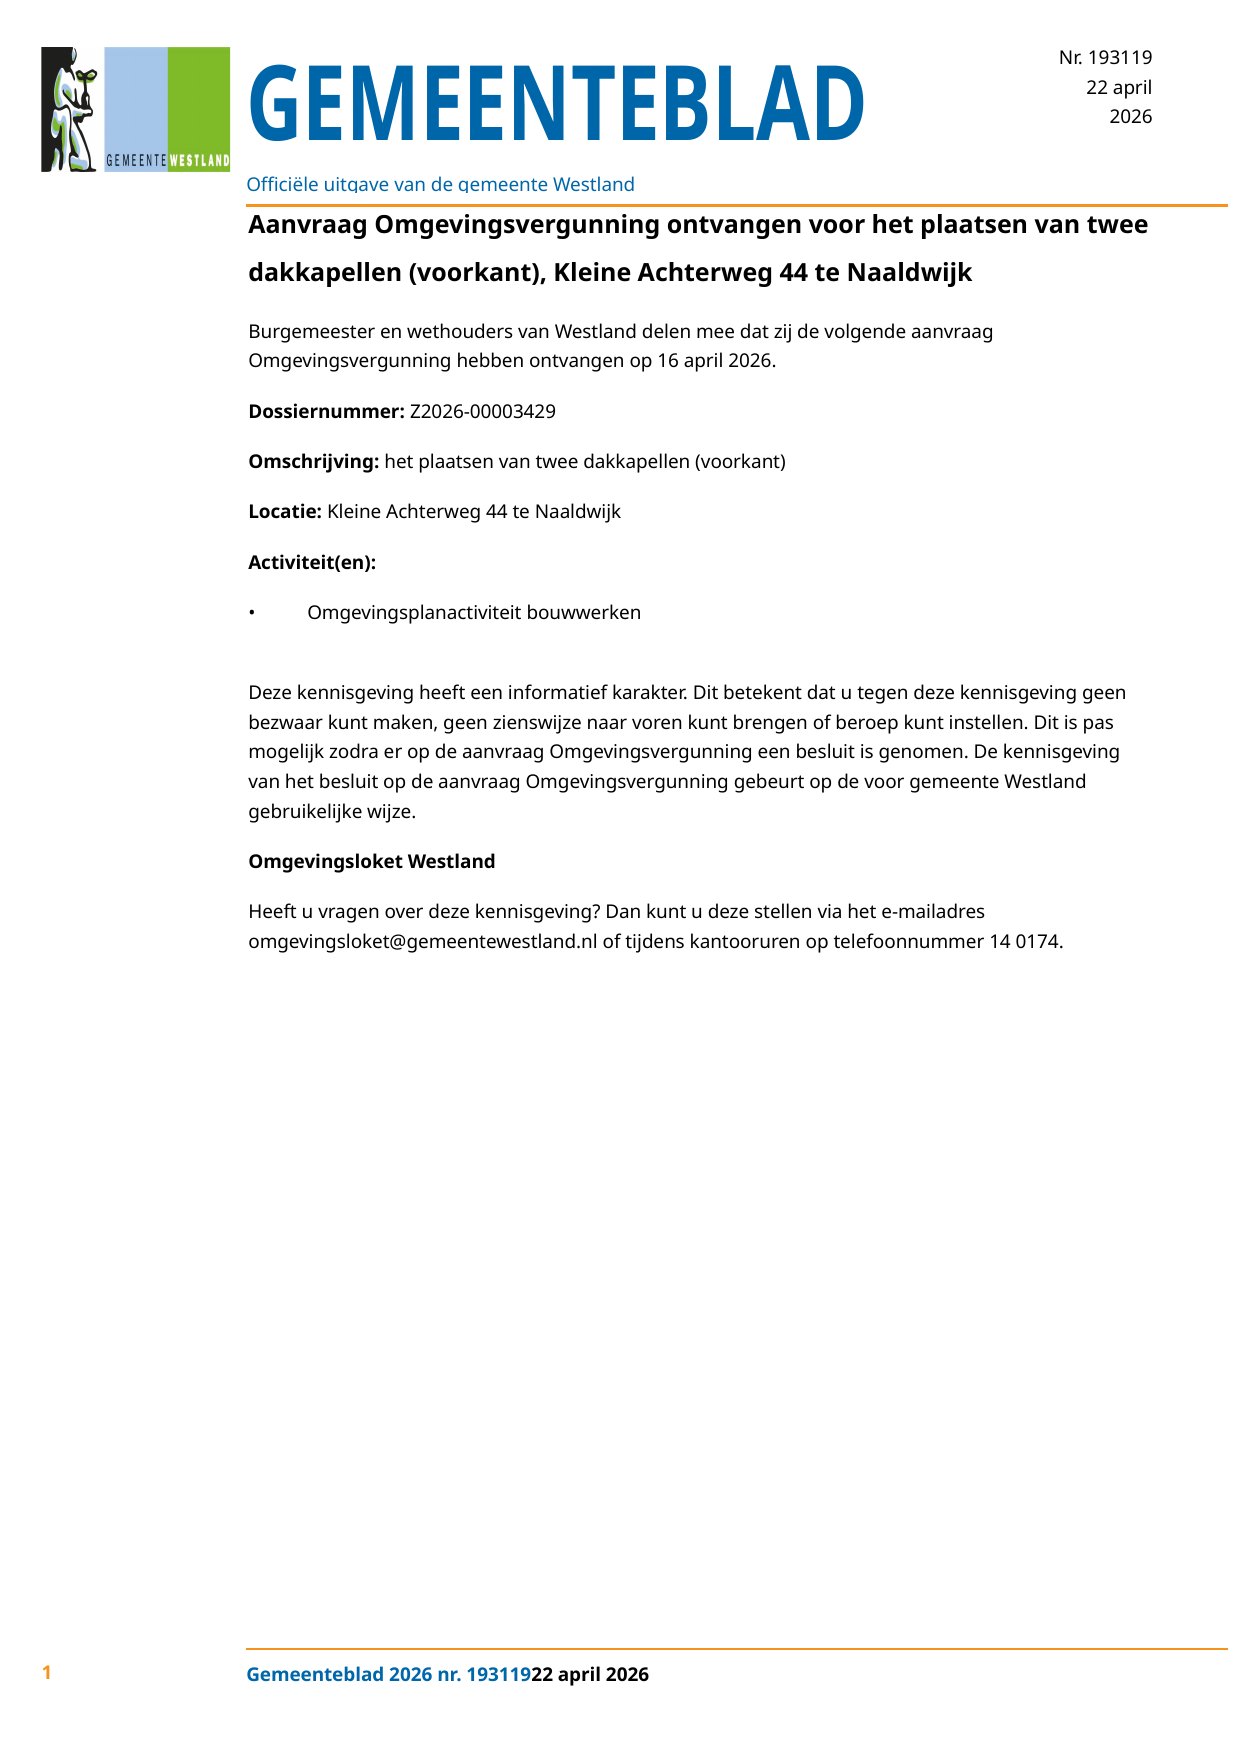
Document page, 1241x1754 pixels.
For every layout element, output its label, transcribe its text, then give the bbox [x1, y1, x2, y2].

text Deze kennisgeving heeft een informatief karakter. Dit betekent dat u tegen deze kennisgeving geen bezwaar kunt maken, geen zienswijze naar voren kunt brengen of beroep kunt instellen. Dit is pas mogelijk zodra er op de aanvraag Omgevingsvergunning een besluit is genomen. De kennisgeving van het besluit op de aanvraag Omgevingsvergunning gebeurt op de voor gemeente Westland gebruikelijke wijze. [248, 679, 1152, 824]
text Activiteit(en): [248, 549, 1152, 575]
text Dossiernummer: Z2026-00003429 [248, 398, 1152, 424]
text Locatie: Kleine Achterweg 44 te Naaldwijk [248, 499, 1152, 524]
text Burgemeester en wethouders van Westland delen mee dat zij de volgende aanvraag Omgevingsvergunning hebben ontvangen op 16 april 2026. [248, 318, 1152, 373]
text Omschrijving: het plaatsen van twee dakkapellen (voorkant) [248, 448, 1152, 474]
text Omgevingsloket Westland [248, 848, 1152, 874]
text Heeft u vragen over deze kennisgeving? Dan kunt u deze stellen via het e-mailadres omgevingsloket@gemeentewestland.nl of tijdens kantooruren op telefoonnummer 14 0174. [248, 899, 1152, 954]
picture [41, 47, 231, 172]
list Omgevingsplanactiviteit bouwwerken [248, 599, 1152, 625]
text Aanvraag Omgevingsvergunning ontvangen voor het plaatsen van twee dakkapellen (voorkant), Kleine Achterweg 44 te Naaldwijk [248, 207, 1152, 288]
